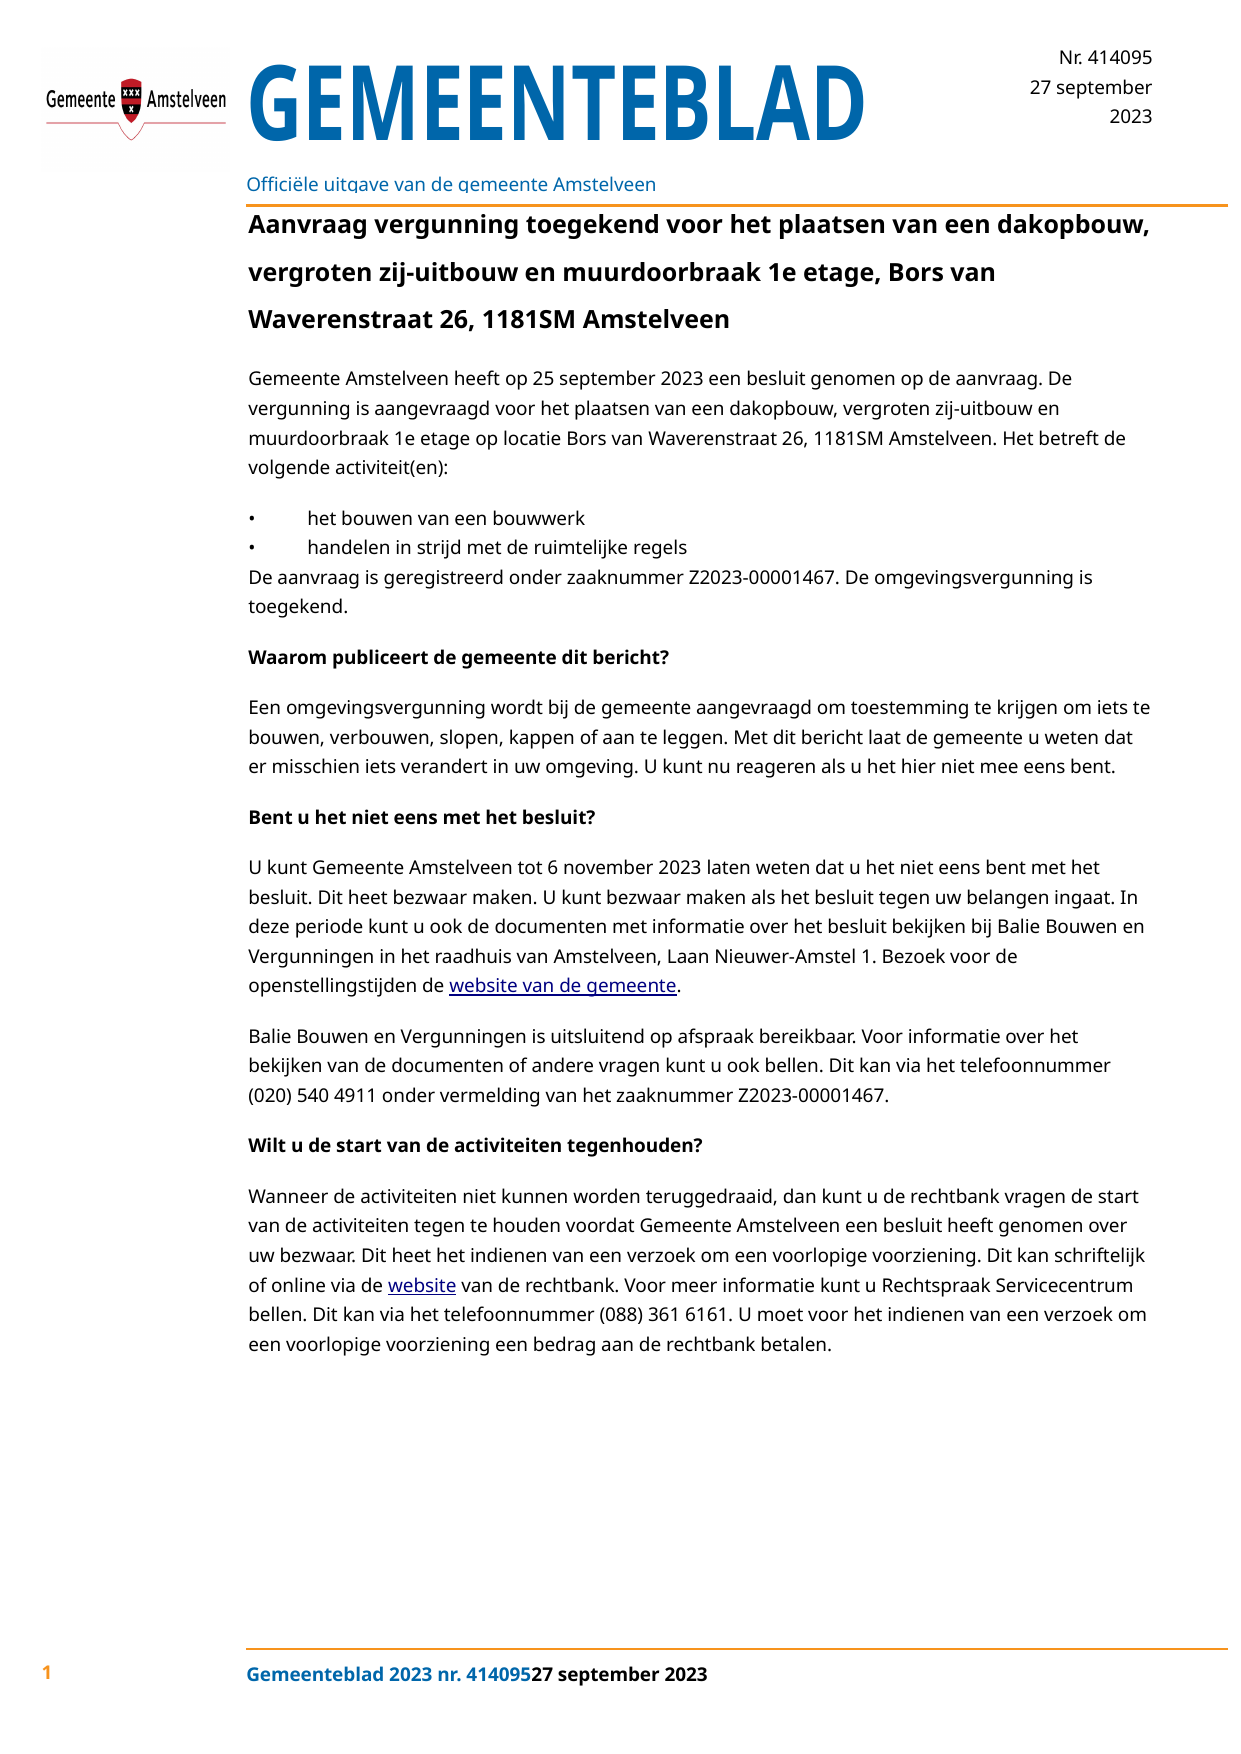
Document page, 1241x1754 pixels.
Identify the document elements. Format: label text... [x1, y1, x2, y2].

picture [41, 47, 231, 172]
text Waarom publiceert de gemeente dit bericht? [248, 644, 1152, 669]
text Wanneer de activiteiten niet kunnen worden teruggedraaid, dan kunt u de rechtbank vragen de start van de activiteiten tegen te houden voordat Gemeente Amstelveen een besluit heeft genomen over uw bezwaar. Dit heet het indienen van een verzoek om een voorlopige voorziening. Dit kan schriftelijk of online via de website van de rechtbank. Voor meer informatie kunt u Rechtspraak Servicecentrum bellen. Dit kan via het telefoonnummer (088) 361 6161. U moet voor het indienen van een verzoek om een voorlopige voorziening een bedrag aan de rechtbank betalen. [248, 1183, 1152, 1357]
text Wilt u de start van de activiteiten tegenhouden? [248, 1133, 1152, 1158]
text Bent u het niet eens met het besluit? [248, 804, 1152, 829]
list het bouwen van een bouwwerk [248, 505, 1152, 530]
text U kunt Gemeente Amstelveen tot 6 november 2023 laten weten dat u het niet eens bent met het besluit. Dit heet bezwaar maken. U kunt bezwaar maken als het besluit tegen uw belangen ingaat. In deze periode kunt u ook de documenten met informatie over het besluit bekijken bij Balie Bouwen en Vergunningen in het raadhuis van Amstelveen, Laan Nieuwer-Amstel 1. Bezoek voor de openstellingstijden de website van de gemeente. [248, 854, 1152, 998]
text Aanvraag vergunning toegekend voor het plaatsen van een dakopbouw, vergroten zij-uitbouw en muurdoorbraak 1e etage, Bors van Waverenstraat 26, 1181SM Amstelveen [248, 207, 1152, 336]
text Balie Bouwen en Vergunningen is uitsluitend op afspraak bereikbaar. Voor informatie over het bekijken van de documenten of andere vragen kunt u ook bellen. Dit kan via het telefoonnummer (020) 540 4911 onder vermelding van het zaaknummer Z2023-00001467. [248, 1023, 1152, 1108]
list handelen in strijd met de ruimtelijke regels [248, 534, 1152, 560]
text Gemeente Amstelveen heeft op 25 september 2023 een besluit genomen op de aanvraag. De vergunning is aangevraagd voor het plaatsen van een dakopbouw, vergroten zij-uitbouw en muurdoorbraak 1e etage op locatie Bors van Waverenstraat 26, 1181SM Amstelveen. Het betreft de volgende activiteit(en): [248, 366, 1152, 480]
text Een omgevingsvergunning wordt bij de gemeente aangevraagd om toestemming te krijgen om iets te bouwen, verbouwen, slopen, kappen of aan te leggen. Met dit bericht laat de gemeente u weten dat er misschien iets verandert in uw omgeving. U kunt nu reageren als u het hier niet mee eens bent. [248, 694, 1152, 779]
text De aanvraag is geregistreerd onder zaaknummer Z2023-00001467. De omgevingsvergunning is toegekend. [248, 564, 1152, 619]
